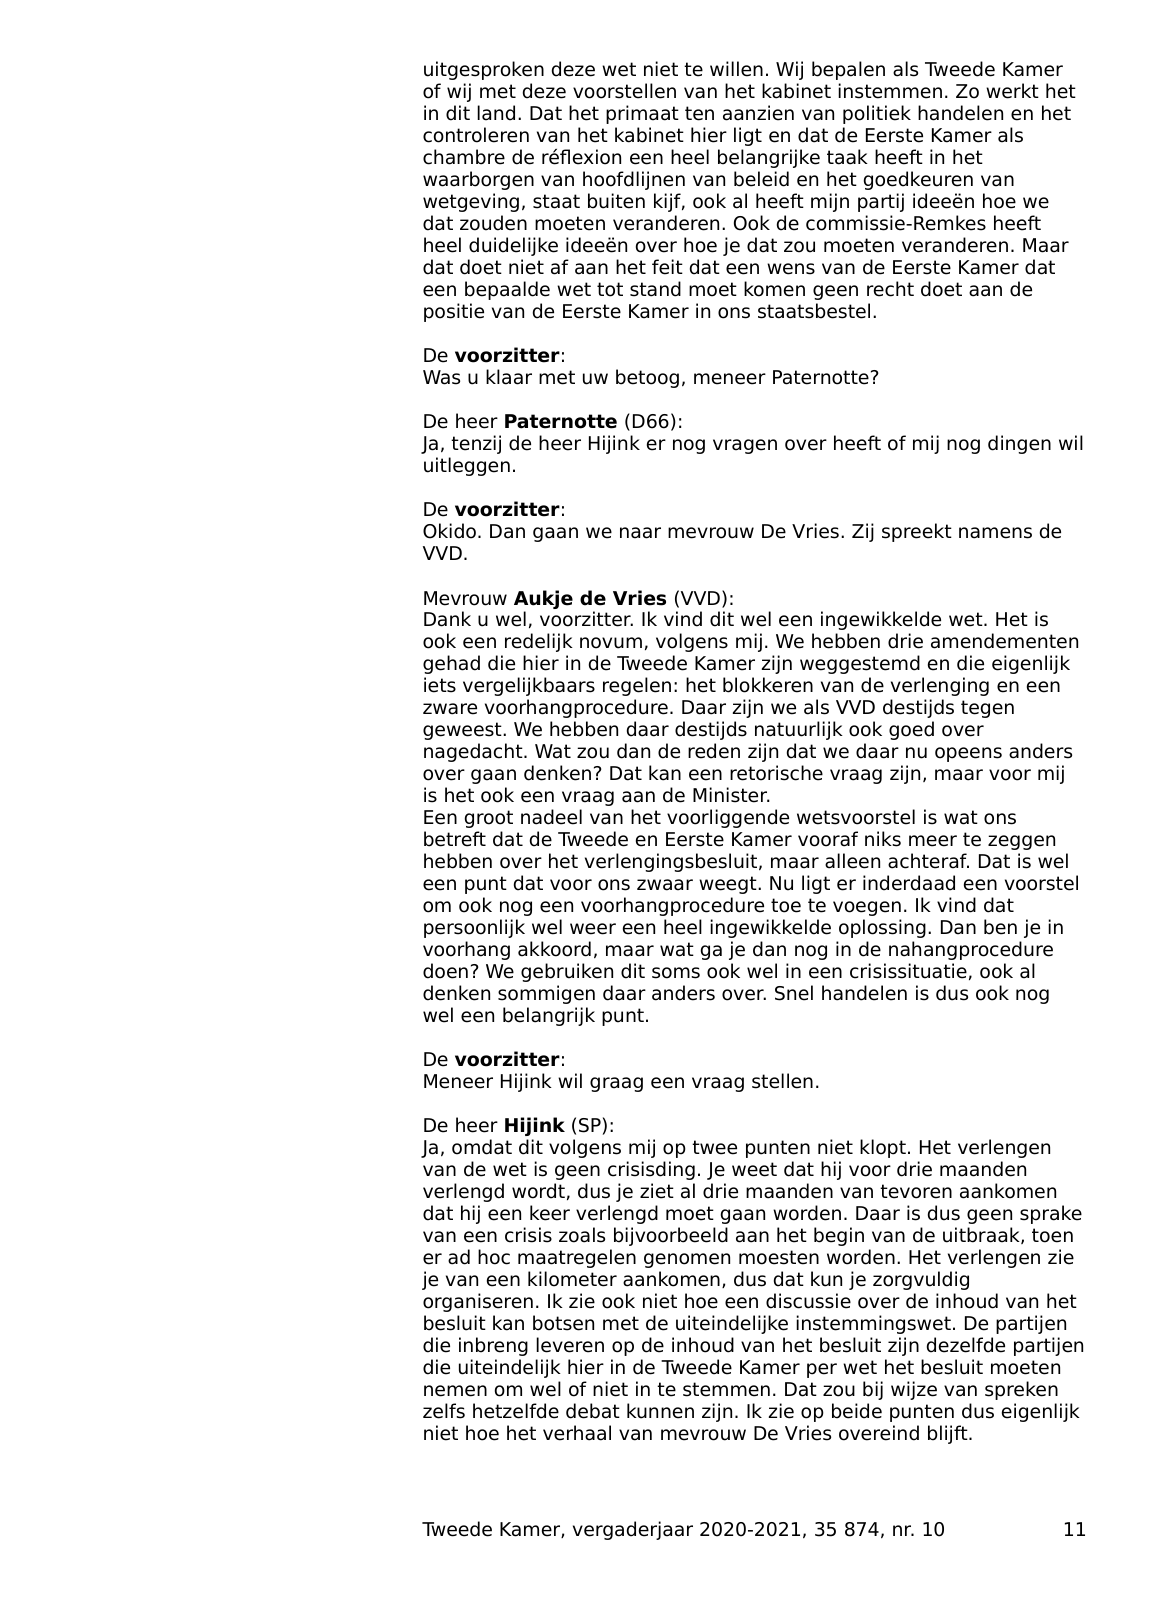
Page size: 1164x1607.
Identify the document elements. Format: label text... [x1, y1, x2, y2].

text Ja, tenzij de heer Hijink er nog vragen over heeft of mij nog dingen wil uitleggen. [422, 433, 1087, 477]
text Een groot nadeel van het voorliggende wetsvoorstel is wat ons betreft dat de Tweede en Eerste Kamer vooraf niks meer te zeggen hebben over het verlengingsbesluit, maar alleen achteraf. Dat is wel een punt dat voor ons zwaar weegt. Nu ligt er inderdaad een voorstel om ook nog een voorhangprocedure toe te voegen. Ik vind dat persoonlijk wel weer een heel ingewikkelde oplossing. Dan ben je in voorhang akkoord, maar wat ga je dan nog in de nahangprocedure doen? We gebruiken dit soms ook wel in een crisissituatie, ook al denken sommigen daar anders over. Snel handelen is dus ook nog wel een belangrijk punt. [422, 807, 1087, 1027]
text uitgesproken deze wet niet te willen. Wij bepalen als Tweede Kamer of wij met deze voorstellen van het kabinet instemmen. Zo werkt het in dit land. Dat het primaat ten aanzien van politiek handelen en het controleren van het kabinet hier ligt en dat de Eerste Kamer als chambre de réflexion een heel belangrijke taak heeft in het waarborgen van hoofdlijnen van beleid en het goedkeuren van wetgeving, staat buiten kijf, ook al heeft mijn partij ideeën hoe we dat zouden moeten veranderen. Ook de commissie-Remkes heeft heel duidelijke ideeën over hoe je dat zou moeten veranderen. Maar dat doet niet af aan het feit dat een wens van de Eerste Kamer dat een bepaalde wet tot stand moet komen geen recht doet aan de positie van de Eerste Kamer in ons staatsbestel. [422, 59, 1087, 323]
text De voorzitter: [422, 345, 1087, 367]
text Meneer Hijink wil graag een vraag stellen. [422, 1071, 1087, 1093]
text Okido. Dan gaan we naar mevrouw De Vries. Zij spreekt namens de VVD. [422, 521, 1087, 565]
text De voorzitter: [422, 1049, 1087, 1071]
text De heer Hijink (SP): [422, 1115, 1087, 1137]
text Ja, omdat dit volgens mij op twee punten niet klopt. Het verlengen van de wet is geen crisisding. Je weet dat hij voor drie maanden verlengd wordt, dus je ziet al drie maanden van tevoren aankomen dat hij een keer verlengd moet gaan worden. Daar is dus geen sprake van een crisis zoals bijvoorbeeld aan het begin van de uitbraak, toen er ad hoc maatregelen genomen moesten worden. Het verlengen zie je van een kilometer aankomen, dus dat kun je zorgvuldig organiseren. Ik zie ook niet hoe een discussie over de inhoud van het besluit kan botsen met de uiteindelijke instemmingswet. De partijen die inbreng leveren op de inhoud van het besluit zijn dezelfde partijen die uiteindelijk hier in de Tweede Kamer per wet het besluit moeten nemen om wel of niet in te stemmen. Dat zou bij wijze van spreken zelfs hetzelfde debat kunnen zijn. Ik zie op beide punten dus eigenlijk niet hoe het verhaal van mevrouw De Vries overeind blijft. [422, 1137, 1087, 1445]
text Dank u wel, voorzitter. Ik vind dit wel een ingewikkelde wet. Het is ook een redelijk novum, volgens mij. We hebben drie amendementen gehad die hier in de Tweede Kamer zijn weggestemd en die eigenlijk iets vergelijkbaars regelen: het blokkeren van de verlenging en een zware voorhangprocedure. Daar zijn we als VVD destijds tegen geweest. We hebben daar destijds natuurlijk ook goed over nagedacht. Wat zou dan de reden zijn dat we daar nu opeens anders over gaan denken? Dat kan een retorische vraag zijn, maar voor mij is het ook een vraag aan de Minister. [422, 609, 1087, 807]
text Was u klaar met uw betoog, meneer Paternotte? [422, 367, 1087, 389]
text De voorzitter: [422, 499, 1087, 521]
text De heer Paternotte (D66): [422, 411, 1087, 433]
text Mevrouw Aukje de Vries (VVD): [422, 587, 1087, 609]
